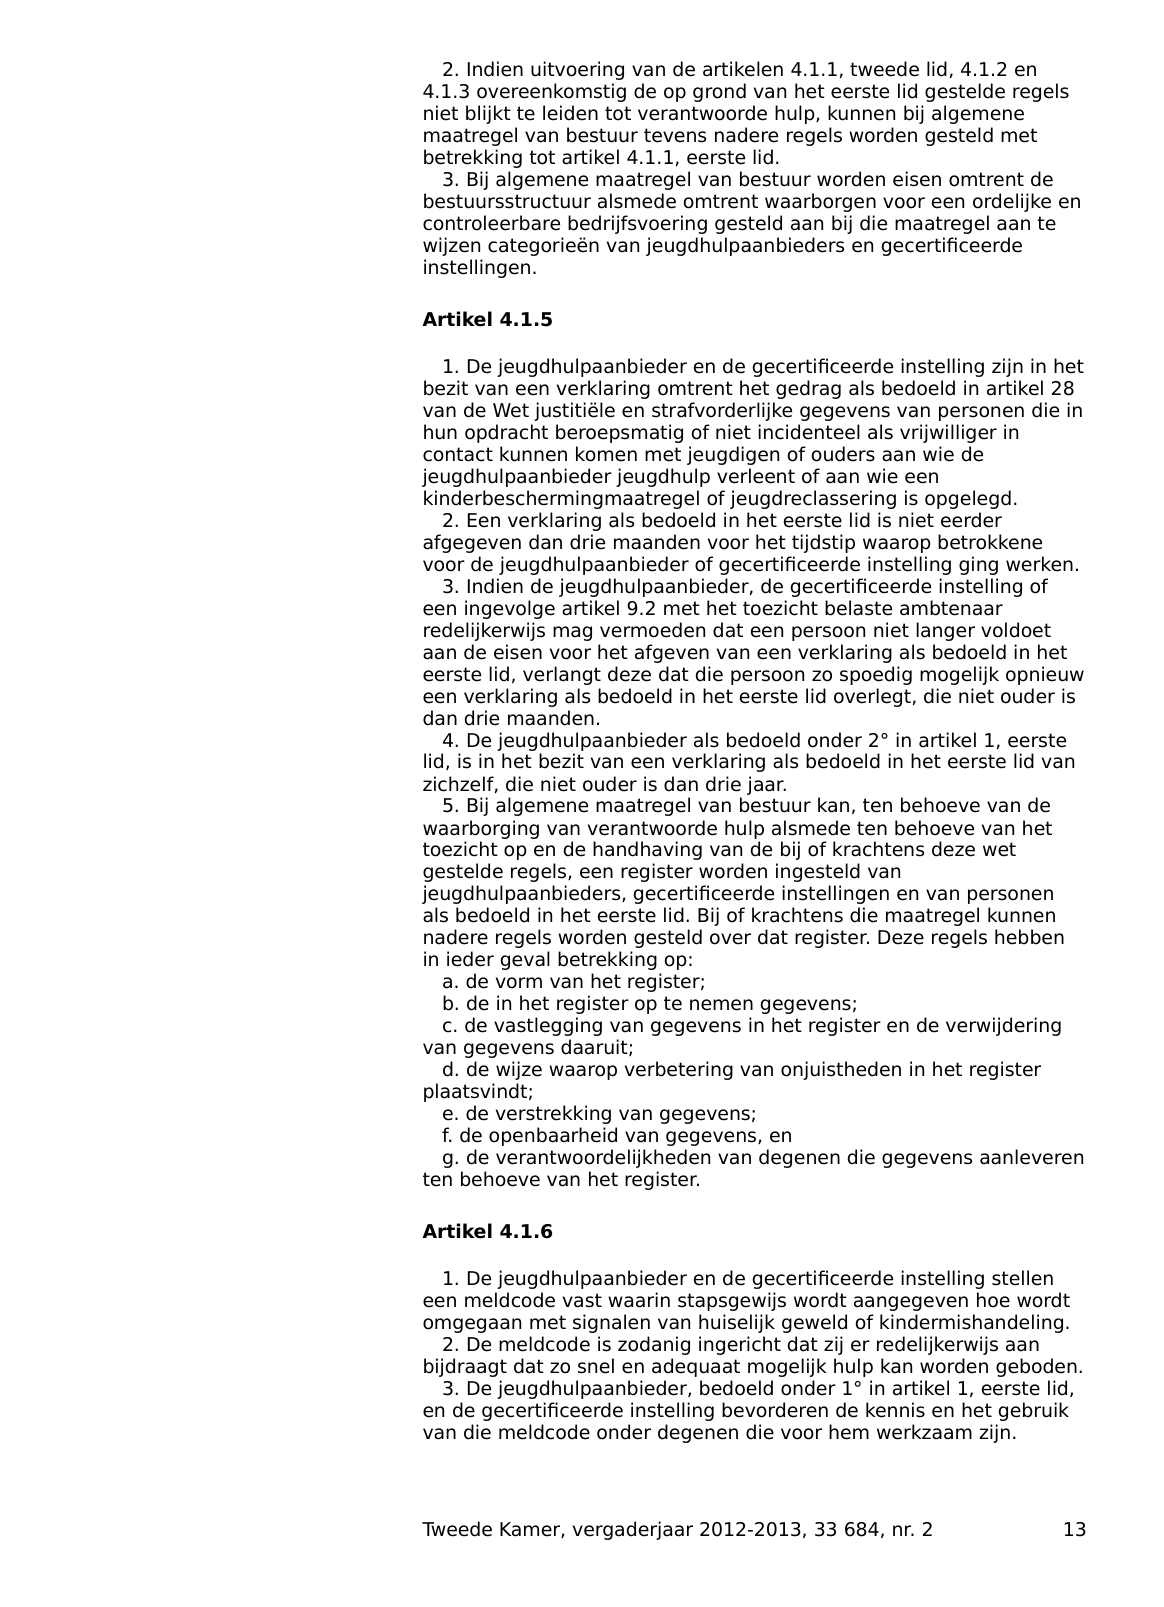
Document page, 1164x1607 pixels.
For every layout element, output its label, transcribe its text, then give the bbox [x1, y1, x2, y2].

text g. de verantwoordelijkheden van degenen die gegevens aanleveren ten behoeve van het register. [422, 1147, 1087, 1191]
text 3. De jeugdhulpaanbieder, bedoeld onder 1° in artikel 1, eerste lid, en de gecertificeerde instelling bevorderen de kennis en het gebruik van die meldcode onder degenen die voor hem werkzaam zijn. [422, 1378, 1087, 1444]
text 3. Bij algemene maatregel van bestuur worden eisen omtrent de bestuursstructuur alsmede omtrent waarborgen voor een ordelijke en controleerbare bedrijfsvoering gesteld aan bij die maatregel aan te wijzen categorieën van jeugdhulpaanbieders en gecertificeerde instellingen. [422, 169, 1087, 279]
text f. de openbaarheid van gegevens, en [422, 1125, 1087, 1147]
text 1. De jeugdhulpaanbieder en de gecertificeerde instelling zijn in het bezit van een verklaring omtrent het gedrag als bedoeld in artikel 28 van de Wet justitiële en strafvorderlijke gegevens van personen die in hun opdracht beroepsmatig of niet incidenteel als vrijwilliger in contact kunnen komen met jeugdigen of ouders aan wie de jeugdhulpaanbieder jeugdhulp verleent of aan wie een kinderbeschermingmaatregel of jeugdreclassering is opgelegd. [422, 356, 1087, 510]
text 2. Een verklaring als bedoeld in het eerste lid is niet eerder afgegeven dan drie maanden voor het tijdstip waarop betrokkene voor de jeugdhulpaanbieder of gecertificeerde instelling ging werken. [422, 510, 1087, 576]
text a. de vorm van het register; [422, 971, 1087, 993]
subtitle Artikel 4.1.5 [422, 309, 1087, 331]
text 1. De jeugdhulpaanbieder en de gecertificeerde instelling stellen een meldcode vast waarin stapsgewijs wordt aangegeven hoe wordt omgegaan met signalen van huiselijk geweld of kindermishandeling. [422, 1268, 1087, 1334]
text c. de vastlegging van gegevens in het register en de verwijdering van gegevens daaruit; [422, 1015, 1087, 1059]
text e. de verstrekking van gegevens; [422, 1103, 1087, 1125]
text d. de wijze waarop verbetering van onjuistheden in het register plaatsvindt; [422, 1059, 1087, 1103]
text 3. Indien de jeugdhulpaanbieder, de gecertificeerde instelling of een ingevolge artikel 9.2 met het toezicht belaste ambtenaar redelijkerwijs mag vermoeden dat een persoon niet langer voldoet aan de eisen voor het afgeven van een verklaring als bedoeld in het eerste lid, verlangt deze dat die persoon zo spoedig mogelijk opnieuw een verklaring als bedoeld in het eerste lid overlegt, die niet ouder is dan drie maanden. [422, 576, 1087, 729]
text 2. De meldcode is zodanig ingericht dat zij er redelijkerwijs aan bijdraagt dat zo snel en adequaat mogelijk hulp kan worden geboden. [422, 1334, 1087, 1378]
text b. de in het register op te nemen gegevens; [422, 993, 1087, 1015]
text 2. Indien uitvoering van de artikelen 4.1.1, tweede lid, 4.1.2 en 4.1.3 overeenkomstig de op grond van het eerste lid gestelde regels niet blijkt te leiden tot verantwoorde hulp, kunnen bij algemene maatregel van bestuur tevens nadere regels worden gesteld met betrekking tot artikel 4.1.1, eerste lid. [422, 59, 1087, 169]
subtitle Artikel 4.1.6 [422, 1221, 1087, 1243]
text 4. De jeugdhulpaanbieder als bedoeld onder 2° in artikel 1, eerste lid, is in het bezit van een verklaring als bedoeld in het eerste lid van zichzelf, die niet ouder is dan drie jaar. [422, 729, 1087, 795]
text 5. Bij algemene maatregel van bestuur kan, ten behoeve van de waarborging van verantwoorde hulp alsmede ten behoeve van het toezicht op en de handhaving van de bij of krachtens deze wet gestelde regels, een register worden ingesteld van jeugdhulpaanbieders, gecertificeerde instellingen en van personen als bedoeld in het eerste lid. Bij of krachtens die maatregel kunnen nadere regels worden gesteld over dat register. Deze regels hebben in ieder geval betrekking op: [422, 795, 1087, 971]
